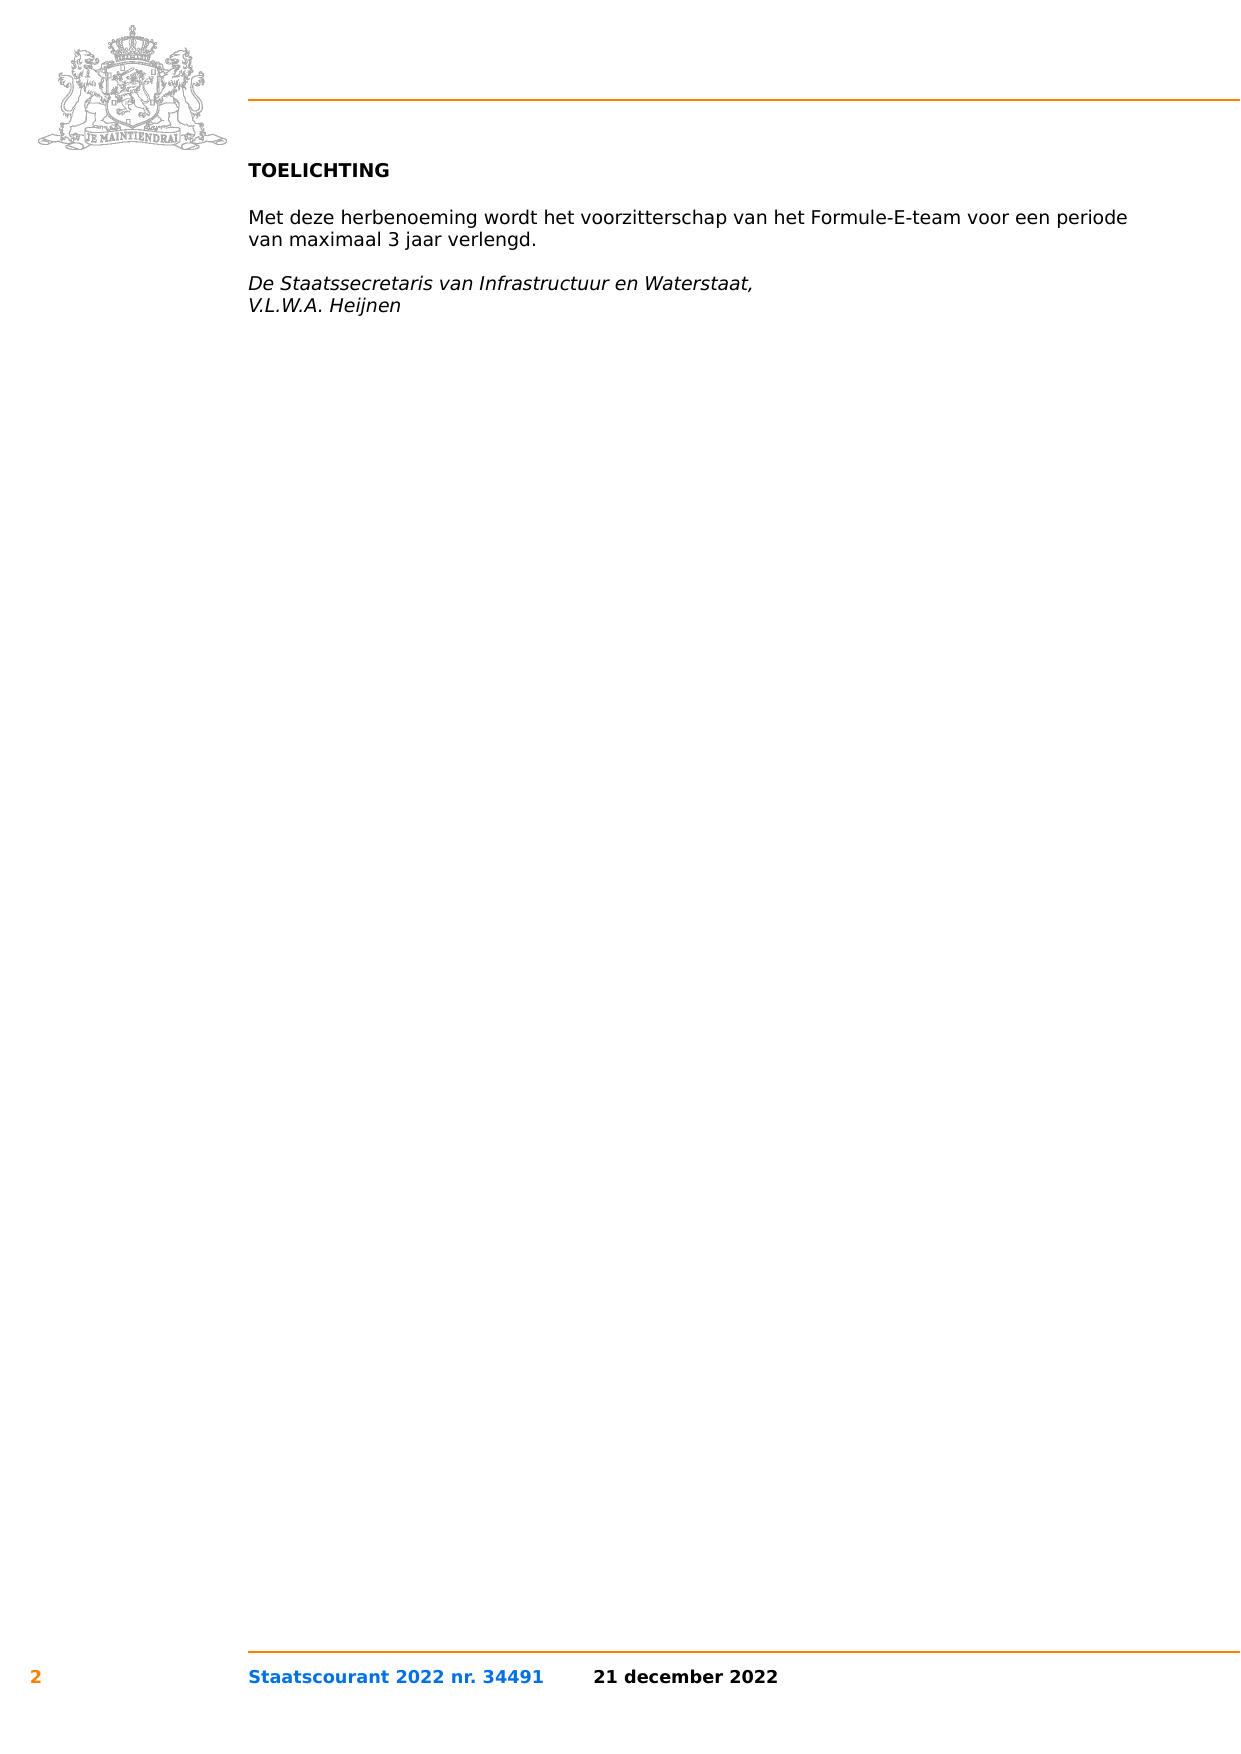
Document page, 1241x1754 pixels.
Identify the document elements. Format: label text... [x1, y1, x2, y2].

picture [38, 25, 227, 150]
subtitle TOELICHTING [248, 160, 1163, 182]
text De Staatssecretaris van Infrastructuur en Waterstaat, V.L.W.A. Heijnen [248, 273, 1163, 317]
text Met deze herbenoeming wordt het voorzitterschap van het Formule-E-team voor een periode van maximaal 3 jaar verlengd. [248, 207, 1163, 251]
